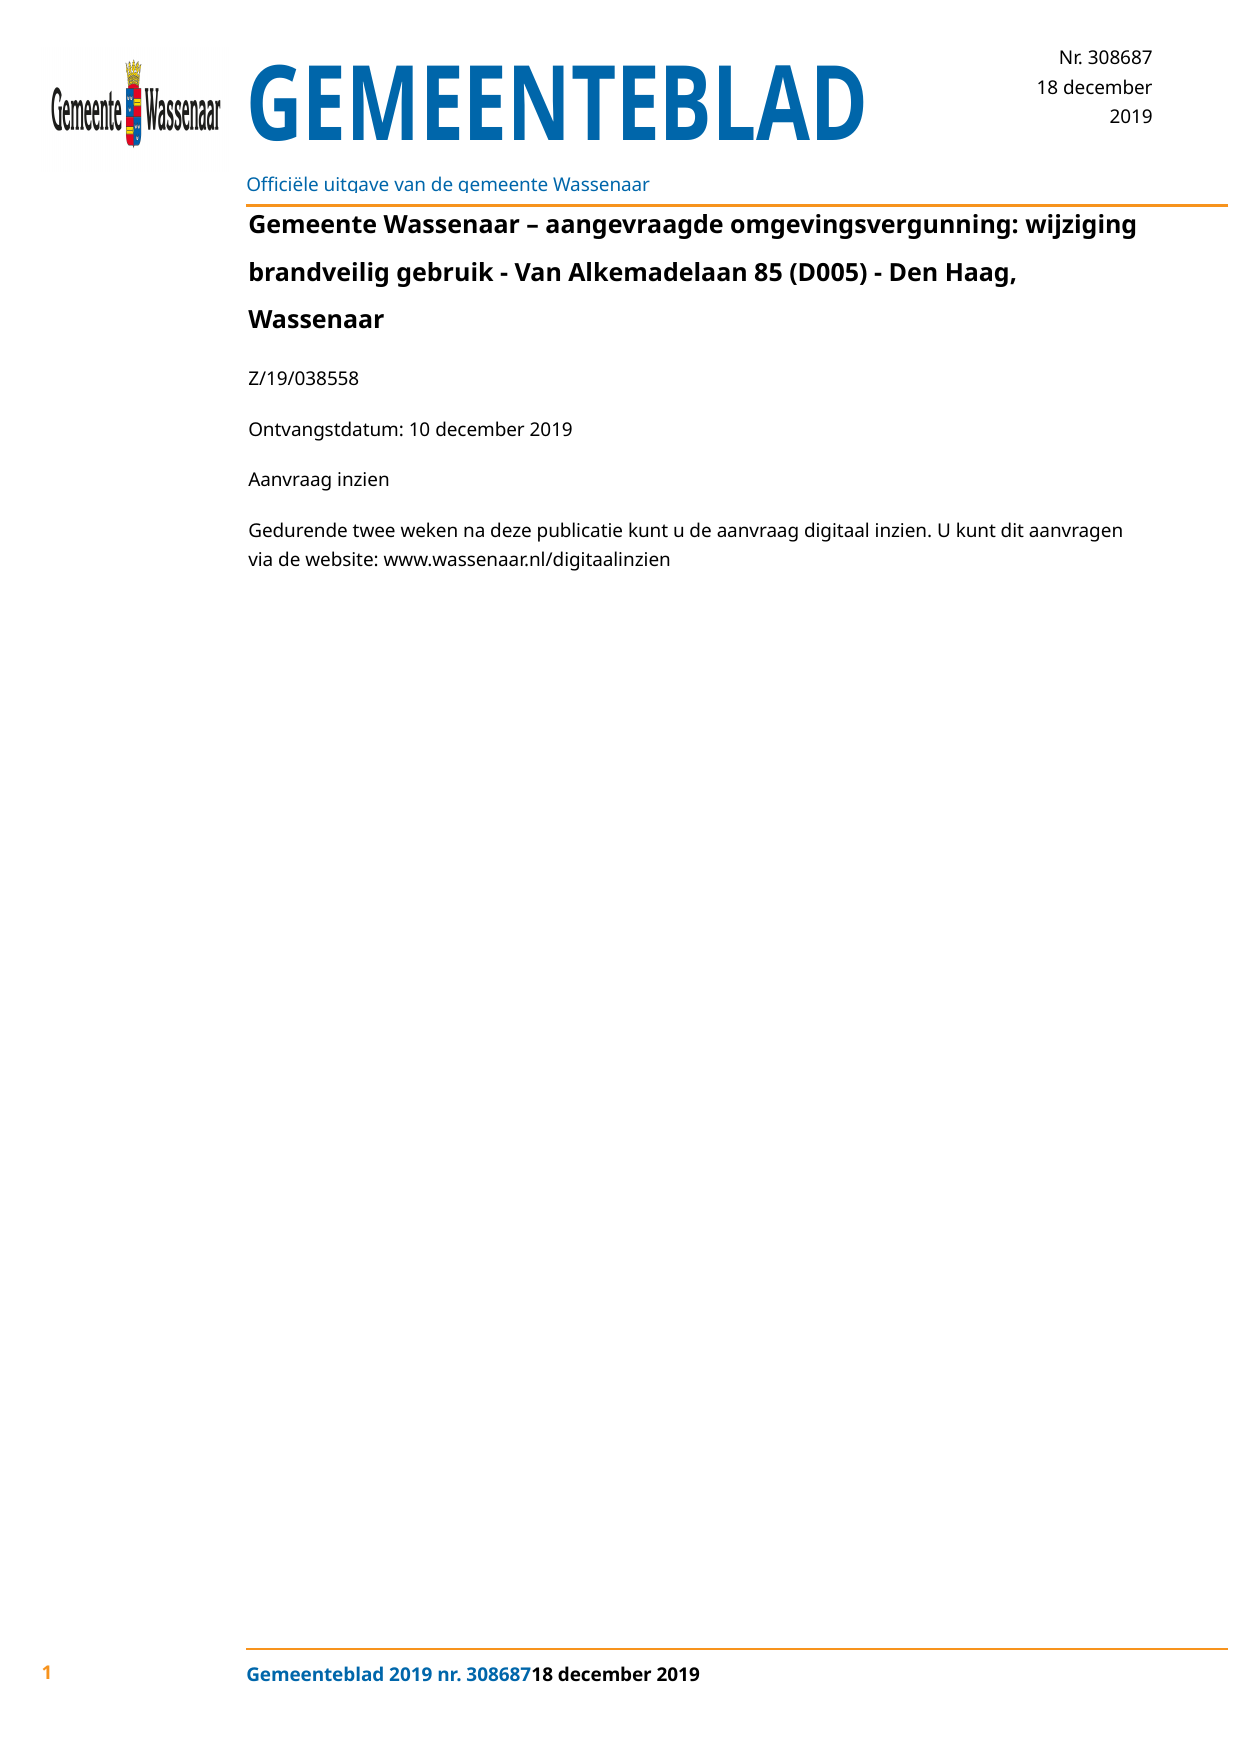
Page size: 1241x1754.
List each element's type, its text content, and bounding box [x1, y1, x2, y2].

text Aanvraag inzien [248, 466, 1152, 492]
text Ontvangstdatum: 10 december 2019 [248, 416, 1152, 442]
text Gedurende twee weken na deze publicatie kunt u de aanvraag digitaal inzien. U kunt dit aanvragen via de website: www.wassenaar.nl/digitaalinzien [248, 517, 1152, 572]
text Z/19/038558 [248, 366, 1152, 391]
picture [41, 47, 231, 172]
text Gemeente Wassenaar – aangevraagde omgevingsvergunning: wijziging brandveilig gebruik - Van Alkemadelaan 85 (D005) - Den Haag, Wassenaar [248, 207, 1152, 336]
